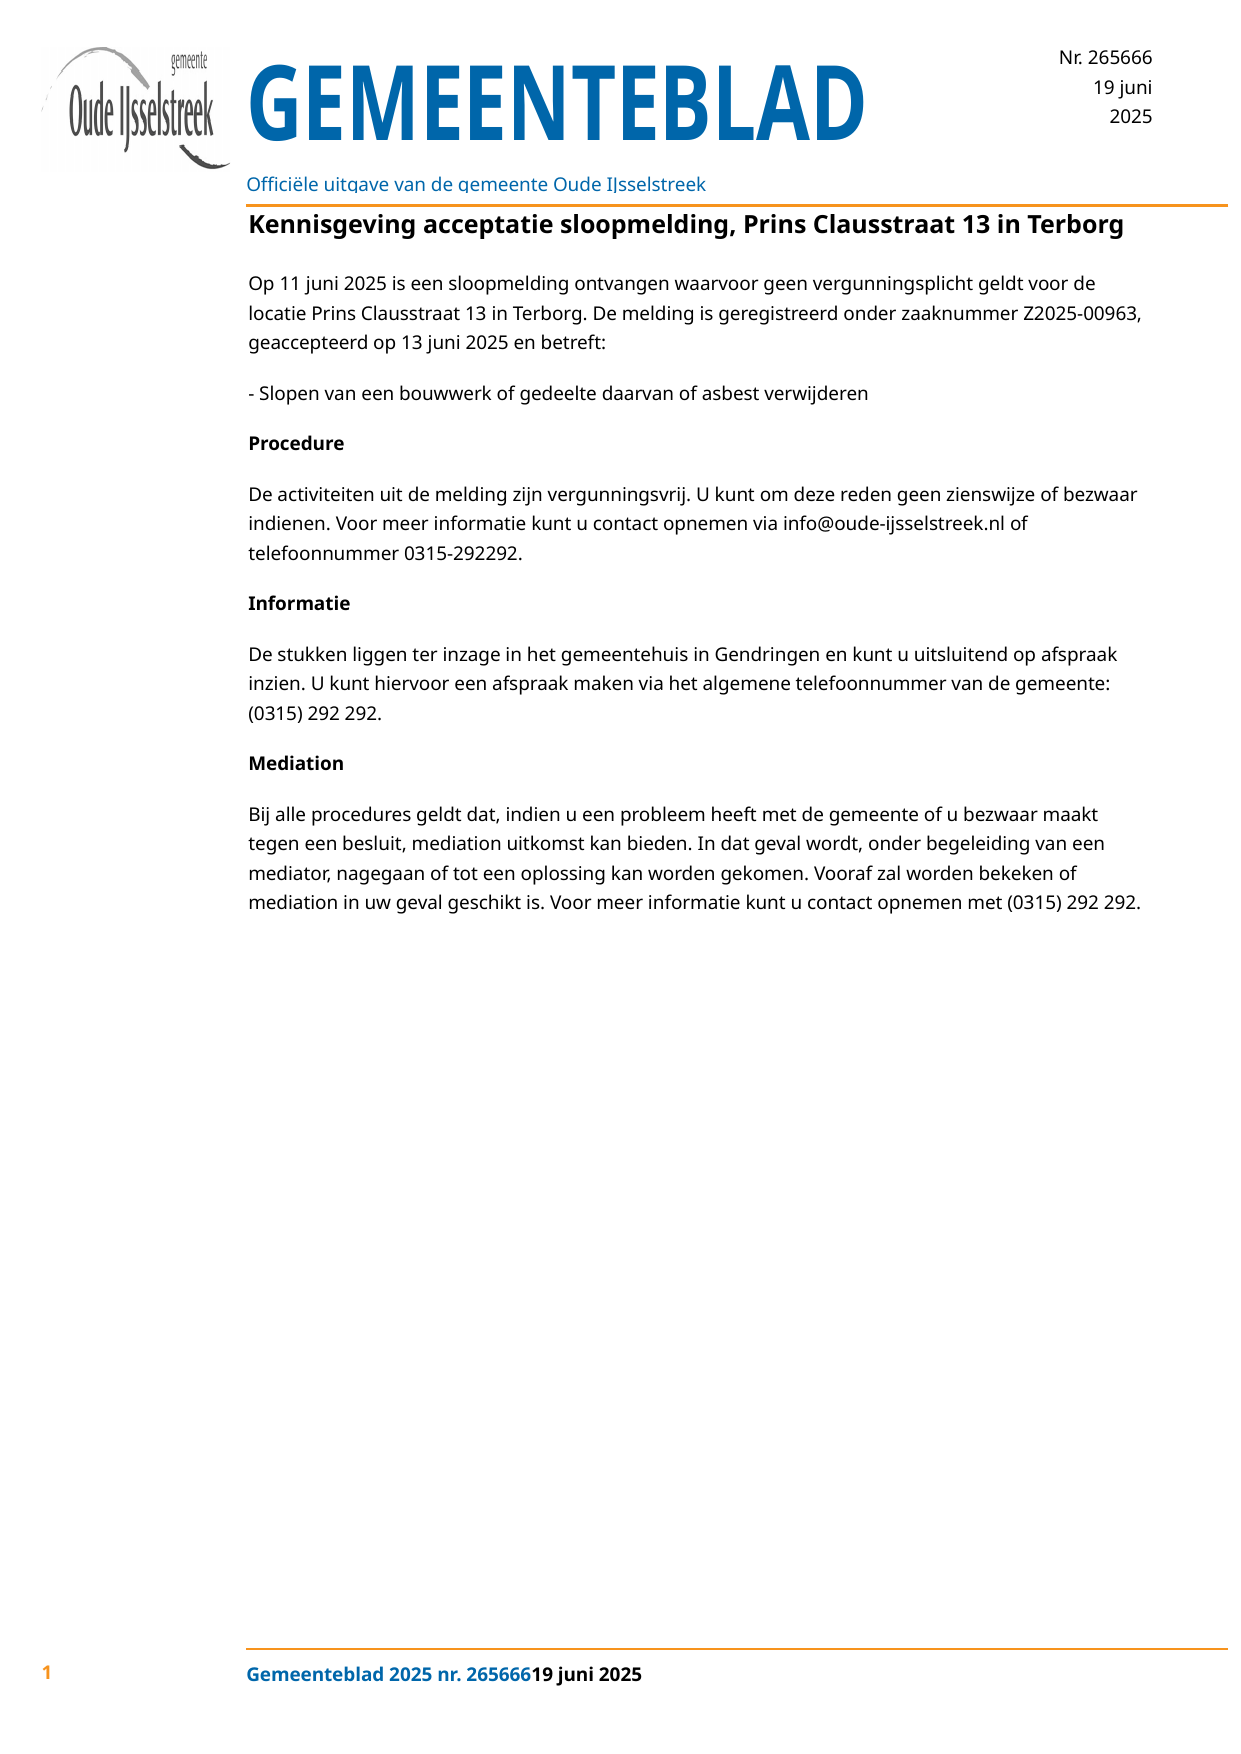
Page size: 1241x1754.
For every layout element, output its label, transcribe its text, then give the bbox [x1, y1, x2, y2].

picture [41, 47, 231, 172]
text Mediation [248, 750, 1152, 776]
text Bij alle procedures geldt dat, indien u een probleem heeft met de gemeente of u bezwaar maakt tegen een besluit, mediation uitkomst kan bieden. In dat geval wordt, onder begeleiding van een mediator, nagegaan of tot een oplossing kan worden gekomen. Vooraf zal worden bekeken of mediation in uw geval geschikt is. Voor meer informatie kunt u contact opnemen met (0315) 292 292. [248, 801, 1152, 915]
text Informatie [248, 590, 1152, 616]
text Kennisgeving acceptatie sloopmelding, Prins Clausstraat 13 in Terborg [248, 207, 1152, 241]
text - Slopen van een bouwwerk of gedeelte daarvan of asbest verwijderen [248, 380, 1152, 406]
text De activiteiten uit de melding zijn vergunningsvrij. U kunt om deze reden geen zienswijze of bezwaar indienen. Voor meer informatie kunt u contact opnemen via info@oude-ijsselstreek.nl of telefoonnummer 0315-292292. [248, 481, 1152, 566]
text Op 11 juni 2025 is een sloopmelding ontvangen waarvoor geen vergunningsplicht geldt voor de locatie Prins Clausstraat 13 in Terborg. De melding is geregistreerd onder zaaknummer Z2025-00963, geaccepteerd op 13 juni 2025 en betreft: [248, 270, 1152, 355]
text De stukken liggen ter inzage in het gemeentehuis in Gendringen en kunt u uitsluitend op afspraak inzien. U kunt hiervoor een afspraak maken via het algemene telefoonnummer van de gemeente: (0315) 292 292. [248, 641, 1152, 726]
text Procedure [248, 430, 1152, 456]
